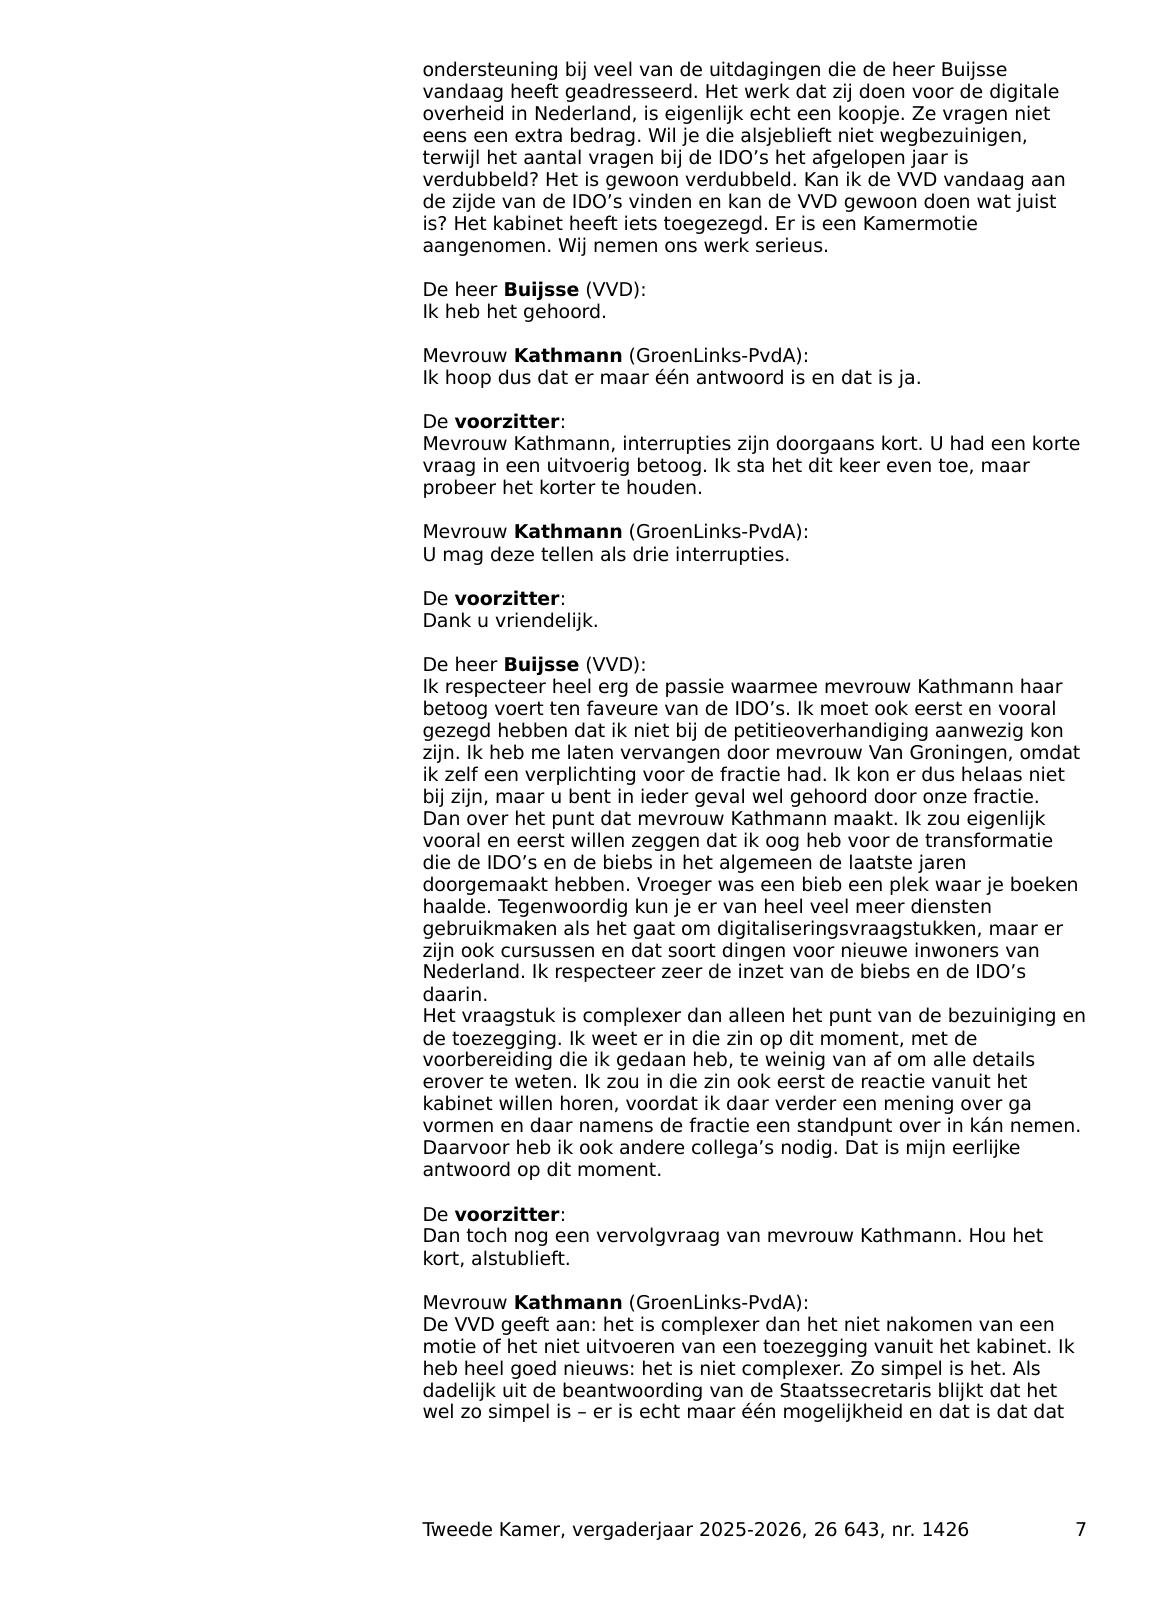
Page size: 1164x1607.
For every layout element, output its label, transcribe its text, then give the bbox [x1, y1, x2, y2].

text Dan toch nog een vervolgvraag van mevrouw Kathmann. Hou het kort, alstublieft. [422, 1225, 1087, 1269]
text Mevrouw Kathmann, interrupties zijn doorgaans kort. U had een korte vraag in een uitvoerig betoog. Ik sta het dit keer even toe, maar probeer het korter te houden. [422, 433, 1087, 499]
text Ik respecteer heel erg de passie waarmee mevrouw Kathmann haar betoog voert ten faveure van de IDO’s. Ik moet ook eerst en vooral gezegd hebben dat ik niet bij de petitieoverhandiging aanwezig kon zijn. Ik heb me laten vervangen door mevrouw Van Groningen, omdat ik zelf een verplichting voor de fractie had. Ik kon er dus helaas niet bij zijn, maar u bent in ieder geval wel gehoord door onze fractie. [422, 676, 1087, 808]
text De heer Buijsse (VVD): [422, 279, 1087, 301]
text Het vraagstuk is complexer dan alleen het punt van de bezuiniging en de toezegging. Ik weet er in die zin op dit moment, met de voorbereiding die ik gedaan heb, te weinig van af om alle details erover te weten. Ik zou in die zin ook eerst de reactie vanuit het kabinet willen horen, voordat ik daar verder een mening over ga vormen en daar namens de fractie een standpunt over in kán nemen. Daarvoor heb ik ook andere collega’s nodig. Dat is mijn eerlijke antwoord op dit moment. [422, 1005, 1087, 1181]
text U mag deze tellen als drie interrupties. [422, 543, 1087, 565]
text Mevrouw Kathmann (GroenLinks-PvdA): [422, 521, 1087, 543]
text Ik hoop dus dat er maar één antwoord is en dat is ja. [422, 367, 1087, 389]
text ondersteuning bij veel van de uitdagingen die de heer Buijsse vandaag heeft geadresseerd. Het werk dat zij doen voor de digitale overheid in Nederland, is eigenlijk echt een koopje. Ze vragen niet eens een extra bedrag. Wil je die alsjeblieft niet wegbezuinigen, terwijl het aantal vragen bij de IDO’s het afgelopen jaar is verdubbeld? Het is gewoon verdubbeld. Kan ik de VVD vandaag aan de zijde van de IDO’s vinden en kan de VVD gewoon doen wat juist is? Het kabinet heeft iets toegezegd. Er is een Kamermotie aangenomen. Wij nemen ons werk serieus. [422, 59, 1087, 257]
text De voorzitter: [422, 1203, 1087, 1225]
text De heer Buijsse (VVD): [422, 654, 1087, 676]
text De voorzitter: [422, 588, 1087, 609]
text De voorzitter: [422, 411, 1087, 433]
text De VVD geeft aan: het is complexer dan het niet nakomen van een motie of het niet uitvoeren van een toezegging vanuit het kabinet. Ik heb heel goed nieuws: het is niet complexer. Zo simpel is het. Als dadelijk uit de beantwoording van de Staatssecretaris blijkt dat het wel zo simpel is – er is echt maar één mogelijkheid en dat is dat dat [422, 1313, 1087, 1423]
text Mevrouw Kathmann (GroenLinks-PvdA): [422, 345, 1087, 367]
text Ik heb het gehoord. [422, 301, 1087, 323]
text Dan over het punt dat mevrouw Kathmann maakt. Ik zou eigenlijk vooral en eerst willen zeggen dat ik oog heb voor de transformatie die de IDO’s en de biebs in het algemeen de laatste jaren doorgemaakt hebben. Vroeger was een bieb een plek waar je boeken haalde. Tegenwoordig kun je er van heel veel meer diensten gebruikmaken als het gaat om digitaliseringsvraagstukken, maar er zijn ook cursussen en dat soort dingen voor nieuwe inwoners van Nederland. Ik respecteer zeer de inzet van de biebs en de IDO’s daarin. [422, 808, 1087, 1005]
text Mevrouw Kathmann (GroenLinks-PvdA): [422, 1292, 1087, 1313]
text Dank u vriendelijk. [422, 609, 1087, 632]
